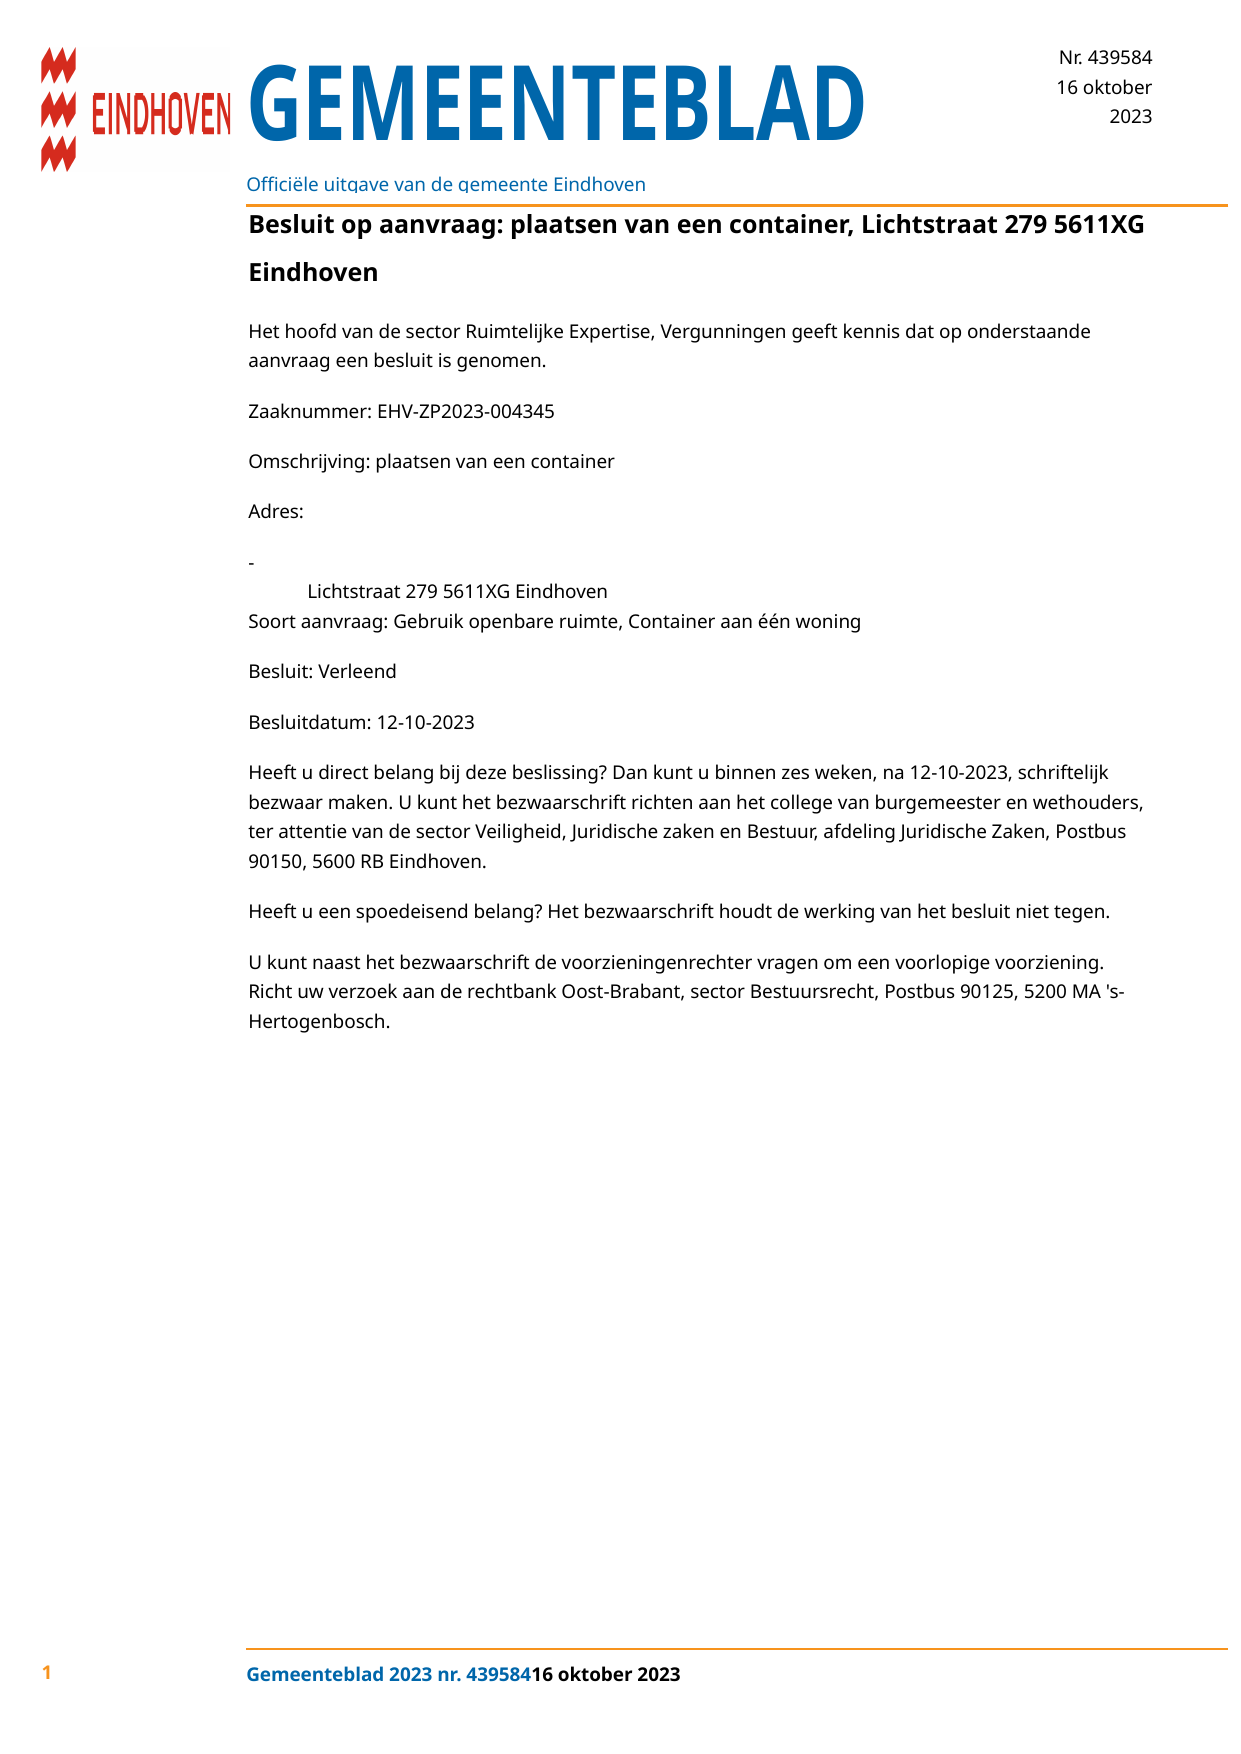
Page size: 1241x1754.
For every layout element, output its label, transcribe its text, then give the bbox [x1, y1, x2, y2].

text Zaaknummer: EHV-ZP2023-004345 [248, 398, 1152, 424]
text Omschrijving: plaatsen van een container [248, 448, 1152, 474]
text Besluit: Verleend [248, 659, 1152, 684]
text Adres: [248, 499, 1152, 524]
list Lichtstraat 279 5611XG Eindhoven [248, 579, 1152, 604]
text Heeft u direct belang bij deze beslissing? Dan kunt u binnen zes weken, na 12-10-2023, schriftelijk bezwaar maken. U kunt het bezwaarschrift richten aan het college van burgemeester en wethouders, ter attentie van de sector Veiligheid, Juridische zaken en Bestuur, afdeling Juridische Zaken, Postbus 90150, 5600 RB Eindhoven. [248, 759, 1152, 874]
text Soort aanvraag: Gebruik openbare ruimte, Container aan één woning [248, 608, 1152, 634]
text Besluit op aanvraag: plaatsen van een container, Lichtstraat 279 5611XG Eindhoven [248, 207, 1152, 288]
picture [41, 47, 231, 172]
text Heeft u een spoedeisend belang? Het bezwaarschrift houdt de werking van het besluit niet tegen. [248, 899, 1152, 924]
text U kunt naast het bezwaarschrift de voorzieningenrechter vragen om een voorlopige voorziening. Richt uw verzoek aan de rechtbank Oost-Brabant, sector Bestuursrecht, Postbus 90125, 5200 MA 's-Hertogenbosch. [248, 949, 1152, 1034]
text Het hoofd van de sector Ruimtelijke Expertise, Vergunningen geeft kennis dat op onderstaande aanvraag een besluit is genomen. [248, 318, 1152, 373]
text Besluitdatum: 12-10-2023 [248, 709, 1152, 735]
